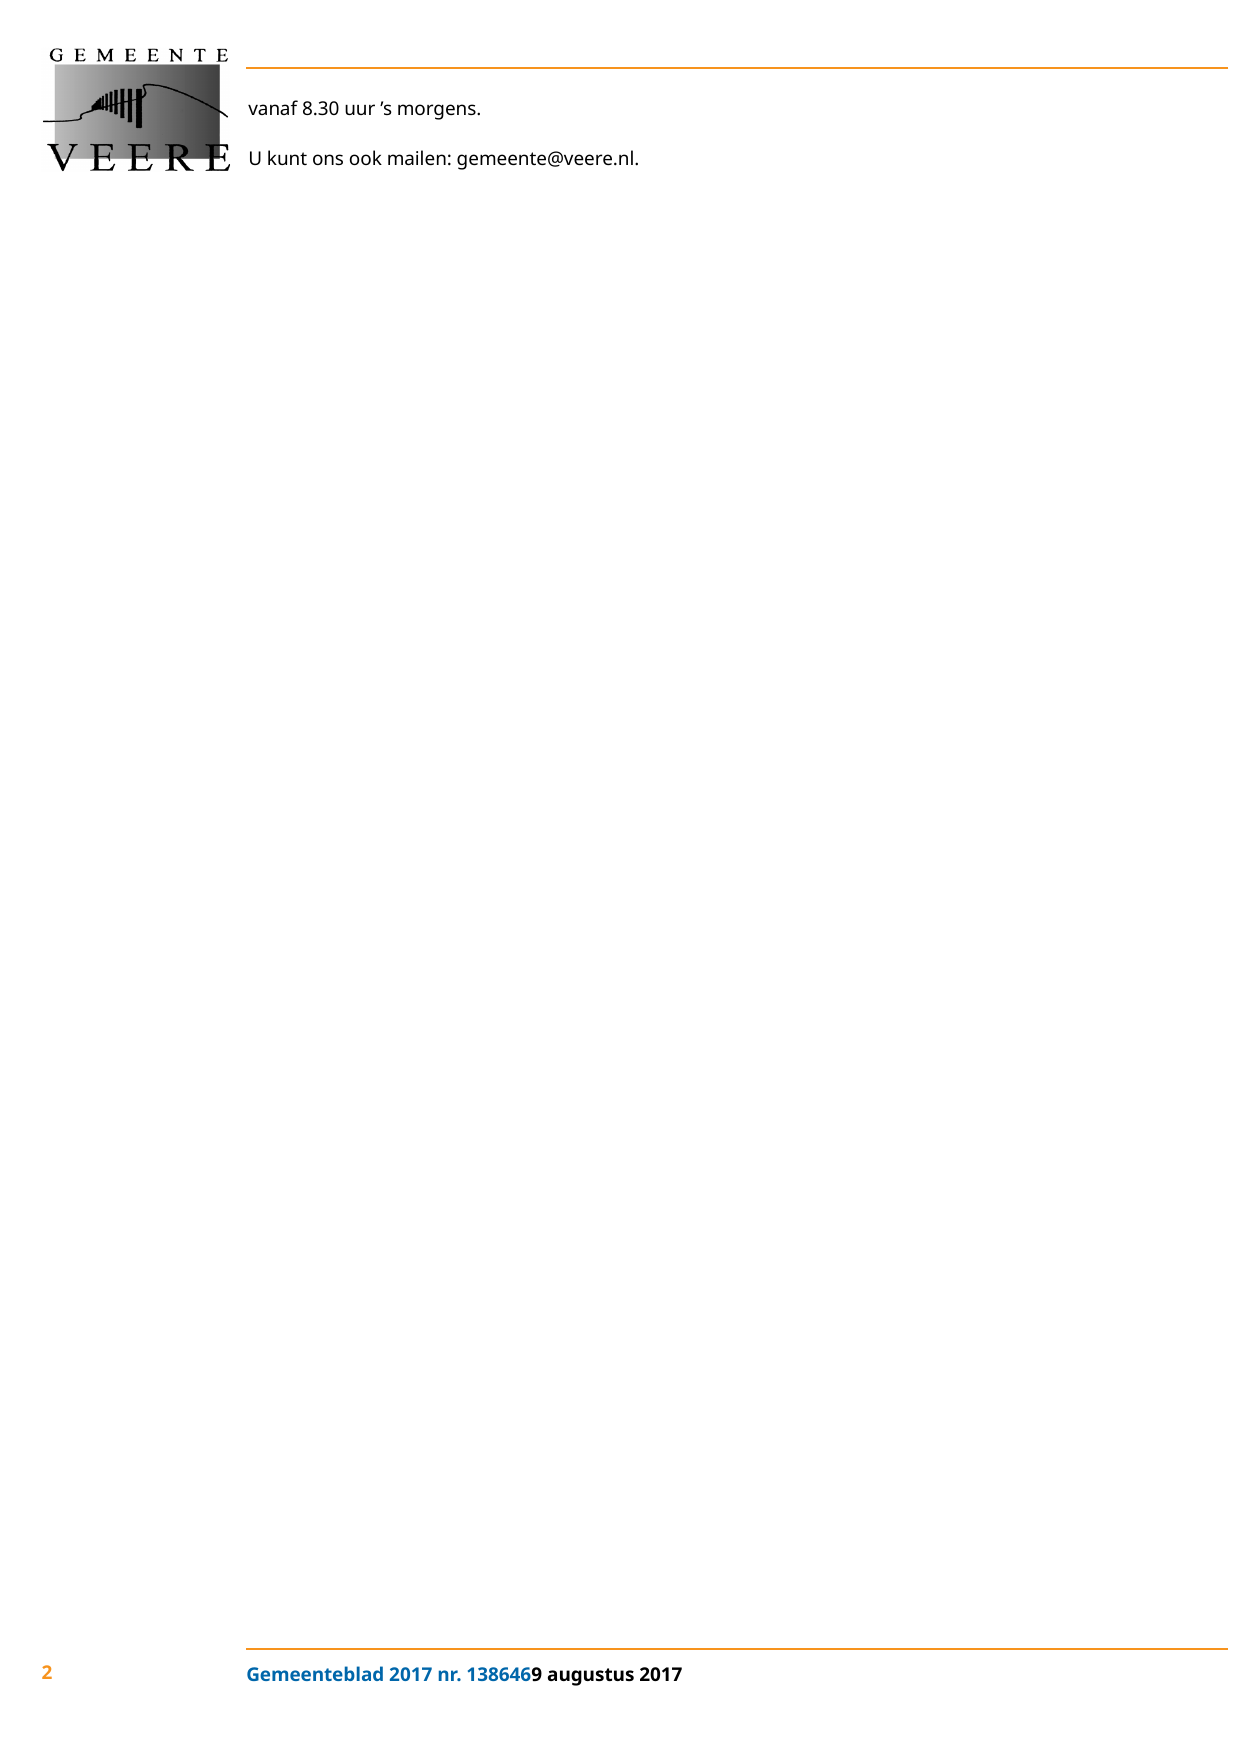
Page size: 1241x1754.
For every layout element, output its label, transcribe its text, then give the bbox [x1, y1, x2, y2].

text vanaf 8.30 uur ’s morgens. [248, 95, 1152, 121]
picture [41, 47, 231, 172]
text U kunt ons ook mailen: gemeente@veere.nl. [248, 145, 1152, 171]
